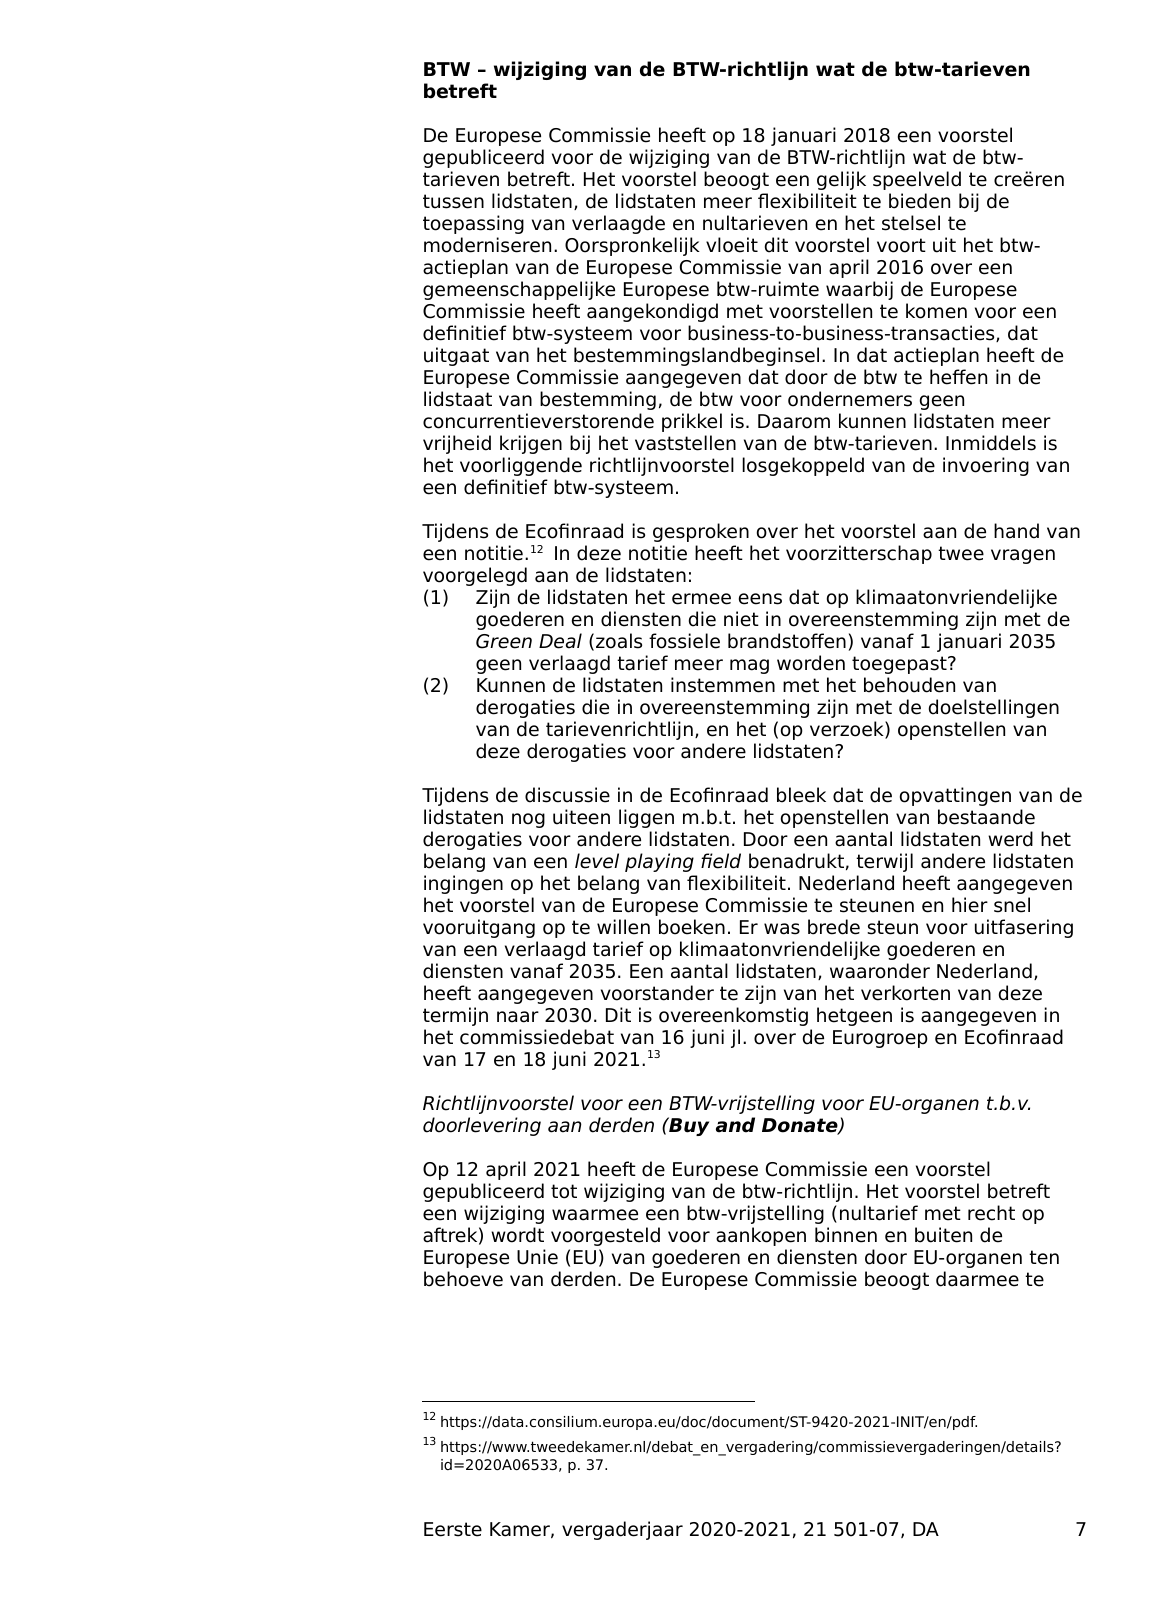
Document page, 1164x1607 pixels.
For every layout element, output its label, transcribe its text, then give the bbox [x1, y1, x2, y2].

subtitle Richtlijnvoorstel voor een BTW-vrijstelling voor EU-organen t.b.v. doorlevering aan derden (Buy and Donate) [422, 1093, 1087, 1137]
text https://www.tweedekamer.nl/debat_en_vergadering/commissievergaderingen/details?id=2020A06533, p. 37. [422, 1435, 1087, 1474]
text De Europese Commissie heeft op 18 januari 2018 een voorstel gepubliceerd voor de wijziging van de BTW-richtlijn wat de btw-tarieven betreft. Het voorstel beoogt een gelijk speelveld te creëren tussen lidstaten, de lidstaten meer flexibiliteit te bieden bij de toepassing van verlaagde en nultarieven en het stelsel te moderniseren. Oorspronkelijk vloeit dit voorstel voort uit het btw-actieplan van de Europese Commissie van april 2016 over een gemeenschappelijke Europese btw-ruimte waarbij de Europese Commissie heeft aangekondigd met voorstellen te komen voor een definitief btw-systeem voor business-to-business-transacties, dat uitgaat van het bestemmingslandbeginsel. In dat actieplan heeft de Europese Commissie aangegeven dat door de btw te heffen in de lidstaat van bestemming, de btw voor ondernemers geen concurrentieverstorende prikkel is. Daarom kunnen lidstaten meer vrijheid krijgen bij het vaststellen van de btw-tarieven. Inmiddels is het voorliggende richtlijnvoorstel losgekoppeld van de invoering van een definitief btw-systeem. [422, 125, 1087, 499]
text https://data.consilium.europa.eu/doc/document/ST-9420-2021-INIT/en/pdf. [422, 1410, 1087, 1432]
text Op 12 april 2021 heeft de Europese Commissie een voorstel gepubliceerd tot wijziging van de btw-richtlijn. Het voorstel betreft een wijziging waarmee een btw-vrijstelling (nultarief met recht op aftrek) wordt voorgesteld voor aankopen binnen en buiten de Europese Unie (EU) van goederen en diensten door EU-organen ten behoeve van derden. De Europese Commissie beoogt daarmee te [422, 1159, 1087, 1291]
subtitle BTW – wijziging van de BTW-richtlijn wat de btw-tarieven betreft [422, 59, 1087, 103]
text (2) Kunnen de lidstaten instemmen met het behouden van derogaties die in overeenstemming zijn met de doelstellingen van de tarievenrichtlijn, en het (op verzoek) openstellen van deze derogaties voor andere lidstaten? [422, 675, 1087, 763]
text Tijdens de Ecofinraad is gesproken over het voorstel aan de hand van een notitie. In deze notitie heeft het voorzitterschap twee vragen voorgelegd aan de lidstaten: [422, 521, 1087, 587]
text Tijdens de discussie in de Ecofinraad bleek dat de opvattingen van de lidstaten nog uiteen liggen m.b.t. het openstellen van bestaande derogaties voor andere lidstaten. Door een aantal lidstaten werd het belang van een level playing field benadrukt, terwijl andere lidstaten ingingen op het belang van flexibiliteit. Nederland heeft aangegeven het voorstel van de Europese Commissie te steunen en hier snel vooruitgang op te willen boeken. Er was brede steun voor uitfasering van een verlaagd tarief op klimaatonvriendelijke goederen en diensten vanaf 2035. Een aantal lidstaten, waaronder Nederland, heeft aangegeven voorstander te zijn van het verkorten van deze termijn naar 2030. Dit is overeenkomstig hetgeen is aangegeven in het commissiedebat van 16 juni jl. over de Eurogroep en Ecofinraad van 17 en 18 juni 2021. [422, 785, 1087, 1071]
text (1) Zijn de lidstaten het ermee eens dat op klimaatonvriendelijke goederen en diensten die niet in overeenstemming zijn met de Green Deal (zoals fossiele brandstoffen) vanaf 1 januari 2035 geen verlaagd tarief meer mag worden toegepast? [422, 587, 1087, 675]
